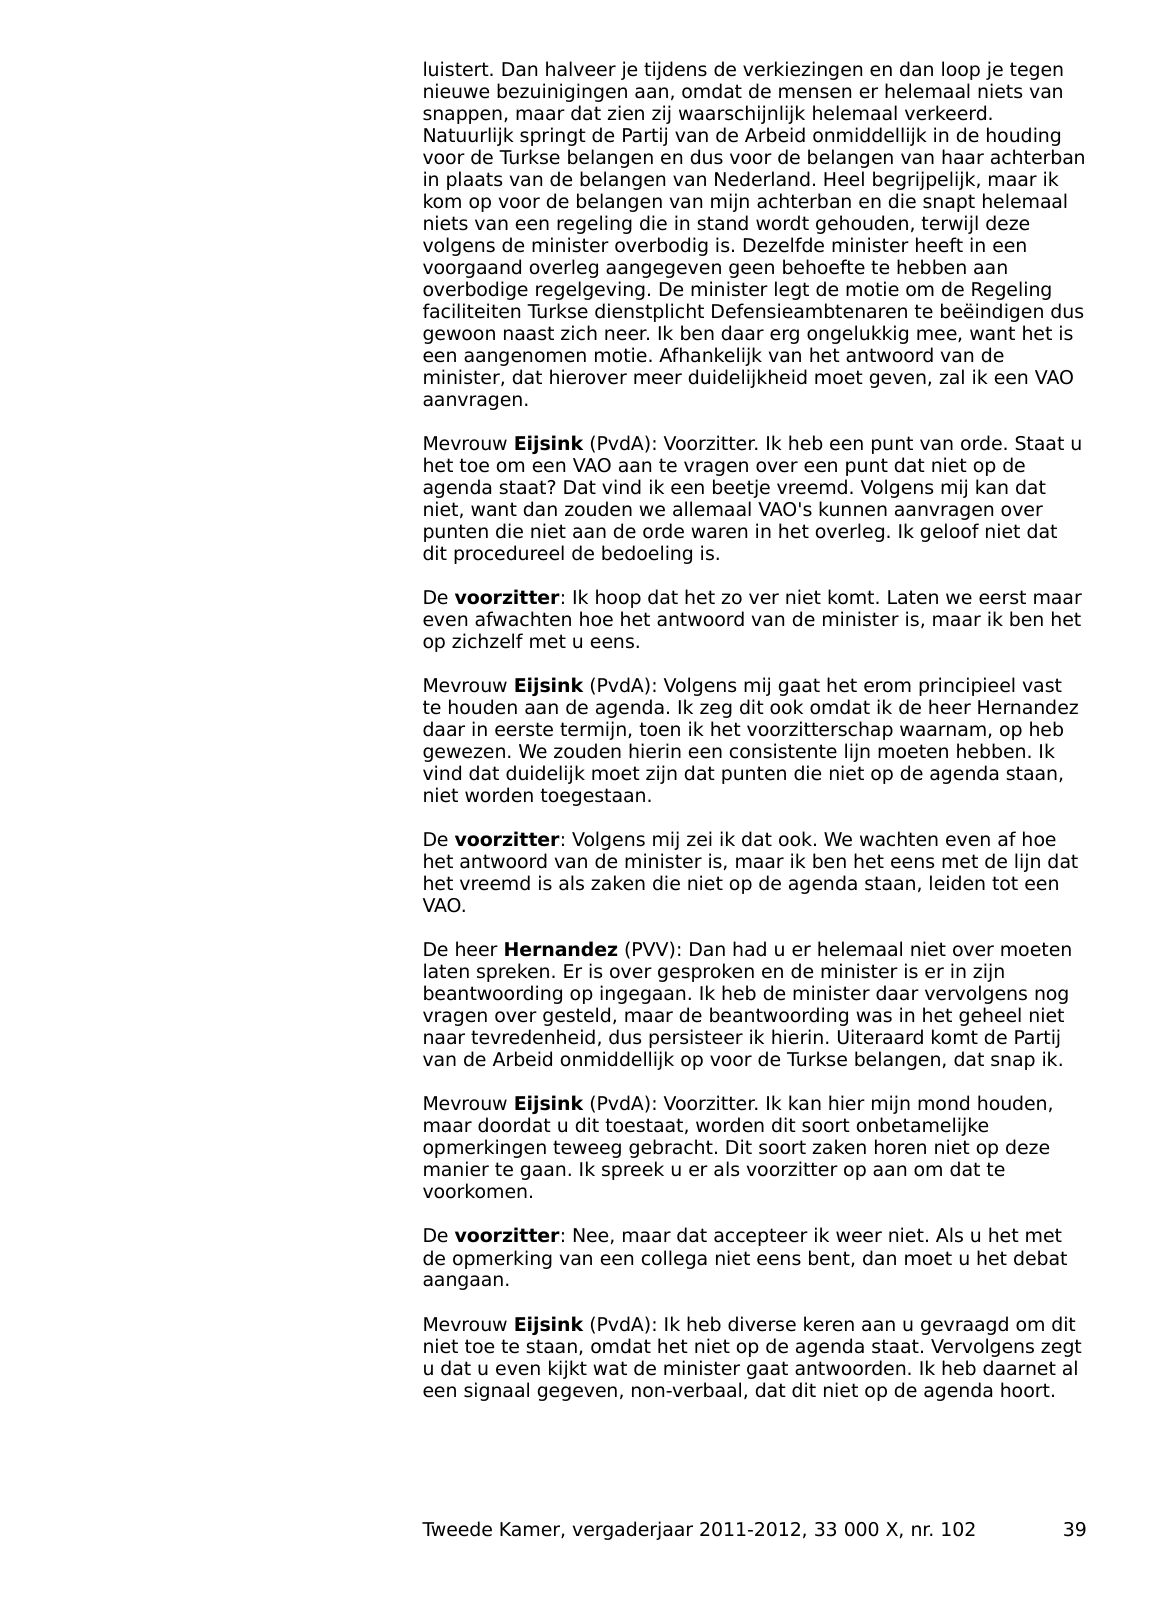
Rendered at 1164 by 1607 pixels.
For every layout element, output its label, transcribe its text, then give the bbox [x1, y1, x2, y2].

text Mevrouw Eijsink (PvdA): Ik heb diverse keren aan u gevraagd om dit niet toe te staan, omdat het niet op de agenda staat. Vervolgens zegt u dat u even kijkt wat de minister gaat antwoorden. Ik heb daarnet al een signaal gegeven, non-verbaal, dat dit niet op de agenda hoort. [422, 1313, 1087, 1401]
text luistert. Dan halveer je tijdens de verkiezingen en dan loop je tegen nieuwe bezuinigingen aan, omdat de mensen er helemaal niets van snappen, maar dat zien zij waarschijnlijk helemaal verkeerd. [422, 59, 1087, 125]
text Mevrouw Eijsink (PvdA): Voorzitter. Ik kan hier mijn mond houden, maar doordat u dit toestaat, worden dit soort onbetamelijke opmerkingen teweeg gebracht. Dit soort zaken horen niet op deze manier te gaan. Ik spreek u er als voorzitter op aan om dat te voorkomen. [422, 1093, 1087, 1203]
text De voorzitter: Nee, maar dat accepteer ik weer niet. Als u het met de opmerking van een collega niet eens bent, dan moet u het debat aangaan. [422, 1225, 1087, 1291]
text De voorzitter: Ik hoop dat het zo ver niet komt. Laten we eerst maar even afwachten hoe het antwoord van de minister is, maar ik ben het op zichzelf met u eens. [422, 587, 1087, 653]
text Natuurlijk springt de Partij van de Arbeid onmiddellijk in de houding voor de Turkse belangen en dus voor de belangen van haar achterban in plaats van de belangen van Nederland. Heel begrijpelijk, maar ik kom op voor de belangen van mijn achterban en die snapt helemaal niets van een regeling die in stand wordt gehouden, terwijl deze volgens de minister overbodig is. Dezelfde minister heeft in een voorgaand overleg aangegeven geen behoefte te hebben aan overbodige regelgeving. De minister legt de motie om de Regeling faciliteiten Turkse dienstplicht Defensieambtenaren te beëindigen dus gewoon naast zich neer. Ik ben daar erg ongelukkig mee, want het is een aangenomen motie. Afhankelijk van het antwoord van de minister, dat hierover meer duidelijkheid moet geven, zal ik een VAO aanvragen. [422, 125, 1087, 411]
text De voorzitter: Volgens mij zei ik dat ook. We wachten even af hoe het antwoord van de minister is, maar ik ben het eens met de lijn dat het vreemd is als zaken die niet op de agenda staan, leiden tot een VAO. [422, 829, 1087, 917]
text Mevrouw Eijsink (PvdA): Volgens mij gaat het erom principieel vast te houden aan de agenda. Ik zeg dit ook omdat ik de heer Hernandez daar in eerste termijn, toen ik het voorzitterschap waarnam, op heb gewezen. We zouden hierin een consistente lijn moeten hebben. Ik vind dat duidelijk moet zijn dat punten die niet op de agenda staan, niet worden toegestaan. [422, 675, 1087, 807]
text Mevrouw Eijsink (PvdA): Voorzitter. Ik heb een punt van orde. Staat u het toe om een VAO aan te vragen over een punt dat niet op de agenda staat? Dat vind ik een beetje vreemd. Volgens mij kan dat niet, want dan zouden we allemaal VAO's kunnen aanvragen over punten die niet aan de orde waren in het overleg. Ik geloof niet dat dit procedureel de bedoeling is. [422, 433, 1087, 565]
text De heer Hernandez (PVV): Dan had u er helemaal niet over moeten laten spreken. Er is over gesproken en de minister is er in zijn beantwoording op ingegaan. Ik heb de minister daar vervolgens nog vragen over gesteld, maar de beantwoording was in het geheel niet naar tevredenheid, dus persisteer ik hierin. Uiteraard komt de Partij van de Arbeid onmiddellijk op voor de Turkse belangen, dat snap ik. [422, 939, 1087, 1071]
